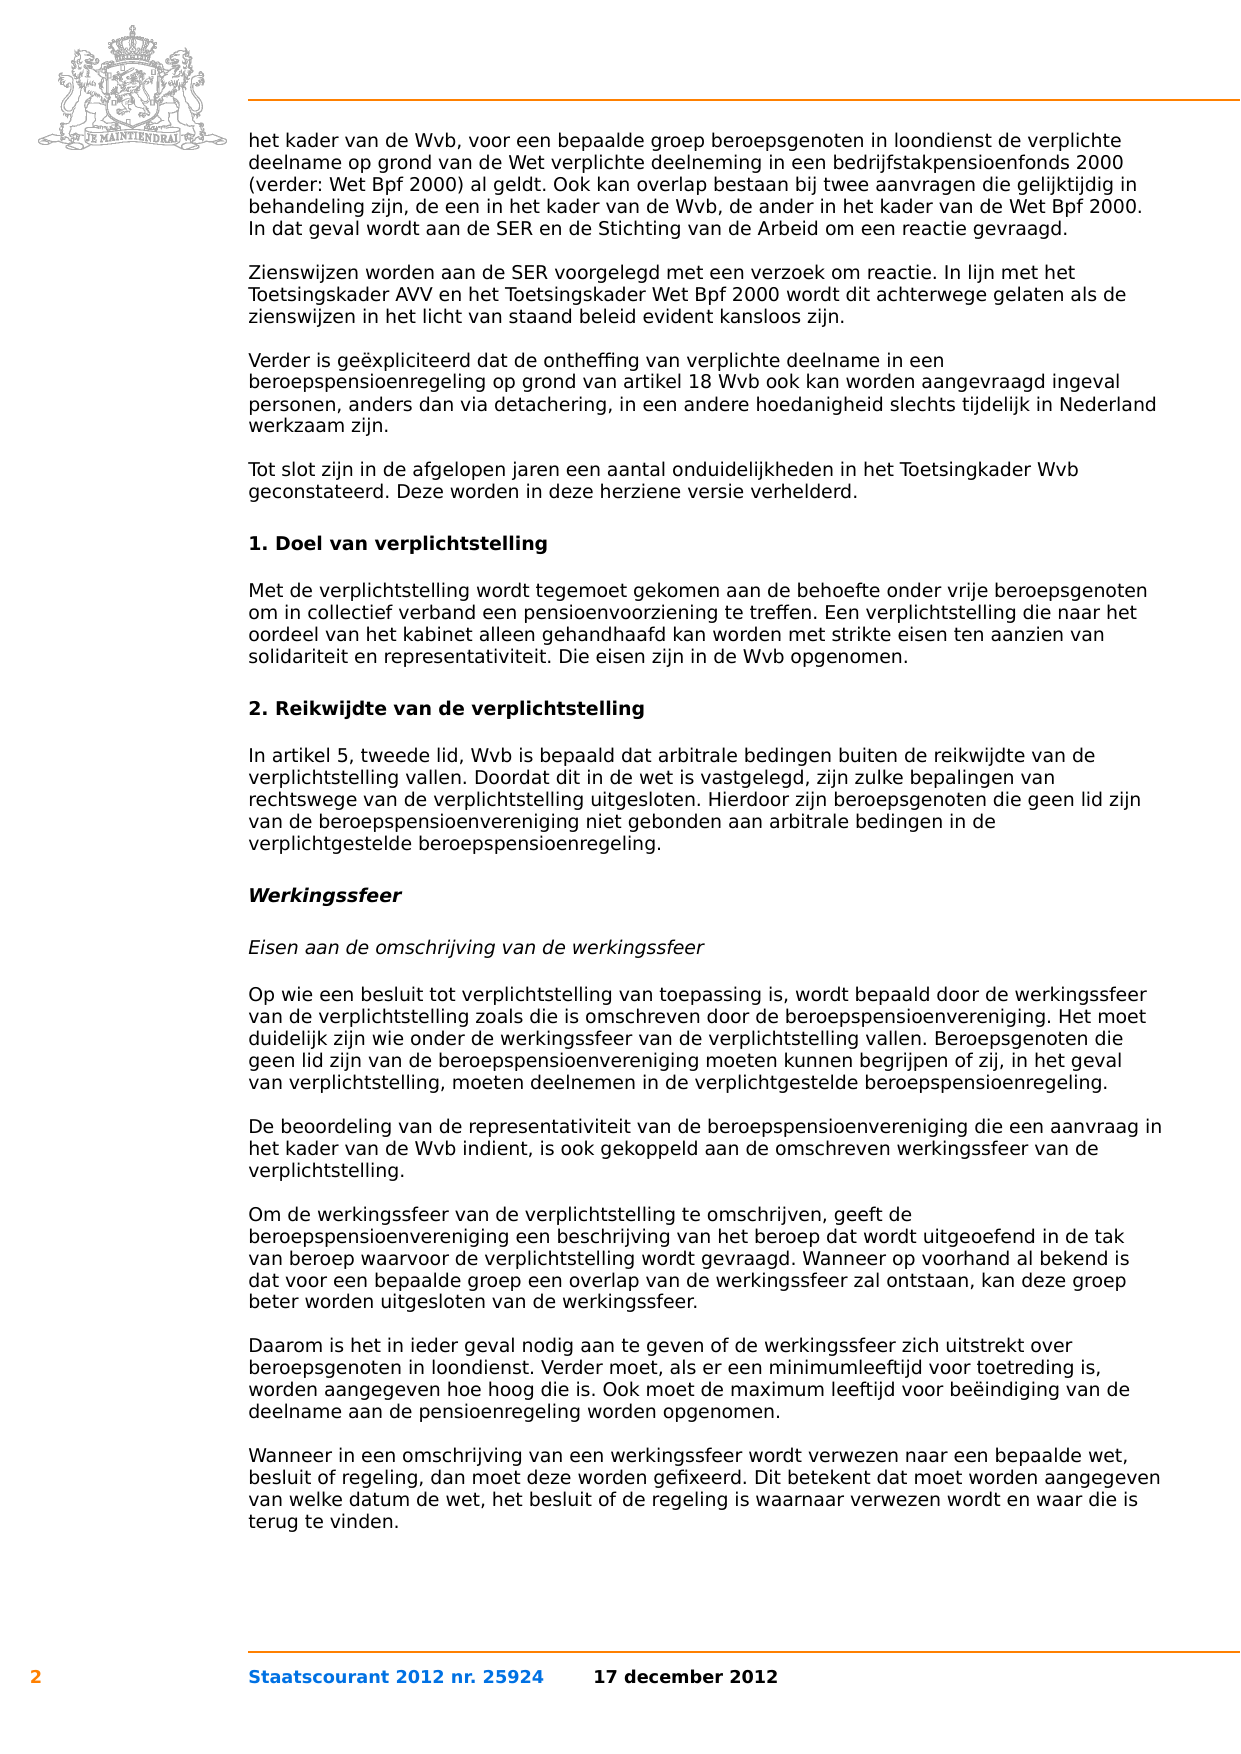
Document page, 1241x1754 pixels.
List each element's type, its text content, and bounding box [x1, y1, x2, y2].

text De beoordeling van de representativiteit van de beroepspensioenvereniging die een aanvraag in het kader van de Wvb indient, is ook gekoppeld aan de omschreven werkingssfeer van de verplichtstelling. [248, 1116, 1163, 1182]
text Om de werkingssfeer van de verplichtstelling te omschrijven, geeft de beroepspensioenvereniging een beschrijving van het beroep dat wordt uitgeoefend in de tak van beroep waarvoor de verplichtstelling wordt gevraagd. Wanneer op voorhand al bekend is dat voor een bepaalde groep een overlap van de werkingssfeer zal ontstaan, kan deze groep beter worden uitgesloten van de werkingssfeer. [248, 1203, 1163, 1313]
text Daarom is het in ieder geval nodig aan te geven of de werkingssfeer zich uitstrekt over beroepsgenoten in loondienst. Verder moet, als er een minimumleeftijd voor toetreding is, worden aangegeven hoe hoog die is. Ook moet de maximum leeftijd voor beëindiging van de deelname aan de pensioenregeling worden opgenomen. [248, 1335, 1163, 1423]
text Op wie een besluit tot verplichtstelling van toepassing is, wordt bepaald door de werkingssfeer van de verplichtstelling zoals die is omschreven door de beroepspensioenvereniging. Het moet duidelijk zijn wie onder de werkingssfeer van de verplichtstelling vallen. Beroepsgenoten die geen lid zijn van de beroepspensioenvereniging moeten kunnen begrijpen of zij, in het geval van verplichtstelling, moeten deelnemen in de verplichtgestelde beroepspensioenregeling. [248, 984, 1163, 1094]
text Zienswijzen worden aan de SER voorgelegd met een verzoek om reactie. In lijn met het Toetsingskader AVV en het Toetsingskader Wet Bpf 2000 wordt dit achterwege gelaten als de zienswijzen in het licht van staand beleid evident kansloos zijn. [248, 262, 1163, 328]
text het kader van de Wvb, voor een bepaalde groep beroepsgenoten in loondienst de verplichte deelname op grond van de Wet verplichte deelneming in een bedrijfstakpensioenfonds 2000 (verder: Wet Bpf 2000) al geldt. Ook kan overlap bestaan bij twee aanvragen die gelijktijdig in behandeling zijn, de een in het kader van de Wvb, de ander in het kader van de Wet Bpf 2000. In dat geval wordt aan de SER en de Stichting van de Arbeid om een reactie gevraagd. [248, 130, 1163, 240]
subtitle Werkingssfeer [248, 885, 1163, 907]
text Verder is geëxpliciteerd dat de ontheffing van verplichte deelname in een beroepspensioenregeling op grond van artikel 18 Wvb ook kan worden aangevraagd ingeval personen, anders dan via detachering, in een andere hoedanigheid slechts tijdelijk in Nederland werkzaam zijn. [248, 349, 1163, 437]
subtitle 1. Doel van verplichtstelling [248, 533, 1163, 555]
subtitle Eisen aan de omschrijving van de werkingssfeer [248, 937, 1163, 959]
text Wanneer in een omschrijving van een werkingssfeer wordt verwezen naar een bepaalde wet, besluit of regeling, dan moet deze worden gefixeerd. Dit betekent dat moet worden aangegeven van welke datum de wet, het besluit of de regeling is waarnaar verwezen wordt en waar die is terug te vinden. [248, 1445, 1163, 1533]
text Tot slot zijn in de afgelopen jaren een aantal onduidelijkheden in het Toetsingkader Wvb geconstateerd. Deze worden in deze herziene versie verhelderd. [248, 459, 1163, 503]
subtitle 2. Reikwijdte van de verplichtstelling [248, 698, 1163, 720]
text Met de verplichtstelling wordt tegemoet gekomen aan de behoefte onder vrije beroepsgenoten om in collectief verband een pensioenvoorziening te treffen. Een verplichtstelling die naar het oordeel van het kabinet alleen gehandhaafd kan worden met strikte eisen ten aanzien van solidariteit en representativiteit. Die eisen zijn in de Wvb opgenomen. [248, 580, 1163, 668]
picture [38, 25, 227, 150]
text In artikel 5, tweede lid, Wvb is bepaald dat arbitrale bedingen buiten de reikwijdte van de verplichtstelling vallen. Doordat dit in de wet is vastgelegd, zijn zulke bepalingen van rechtswege van de verplichtstelling uitgesloten. Hierdoor zijn beroepsgenoten die geen lid zijn van de beroepspensioenvereniging niet gebonden aan arbitrale bedingen in de verplichtgestelde beroepspensioenregeling. [248, 745, 1163, 855]
